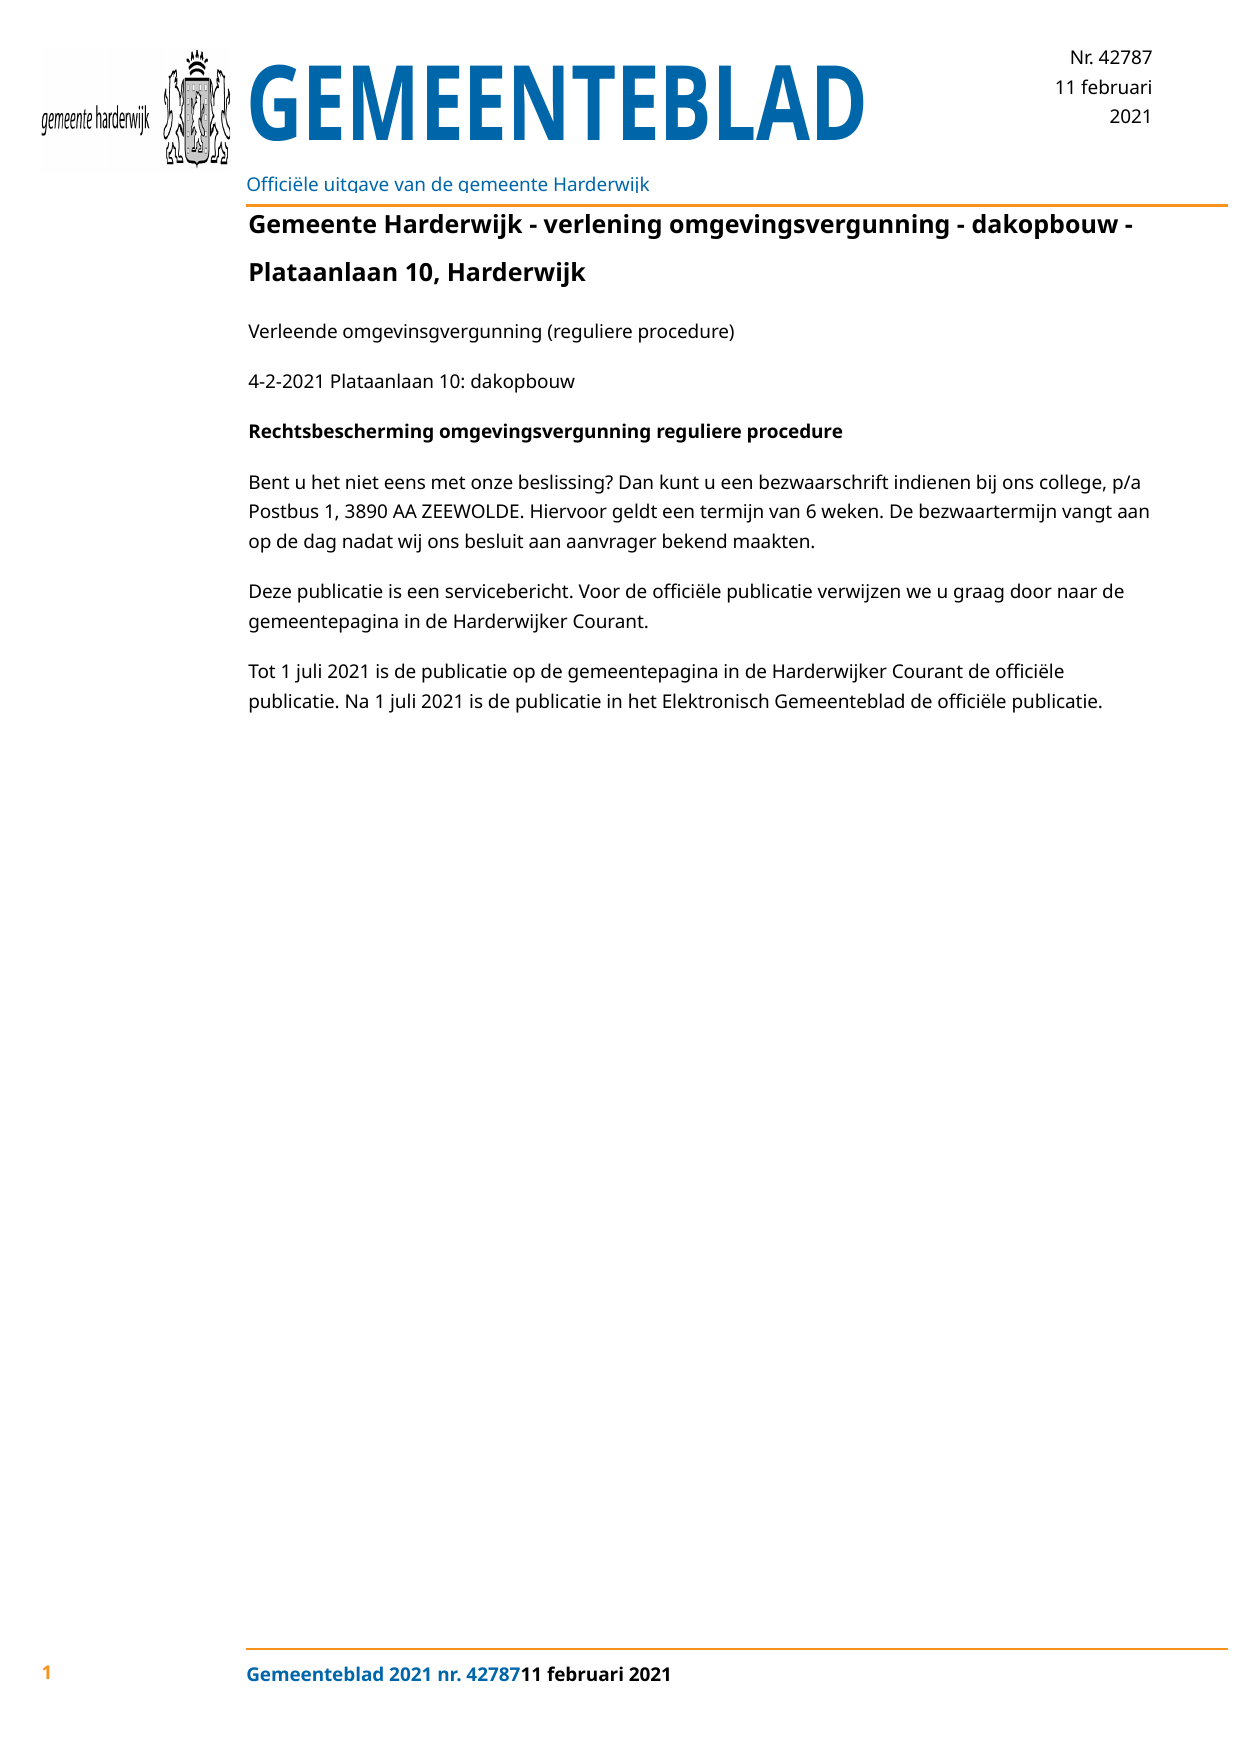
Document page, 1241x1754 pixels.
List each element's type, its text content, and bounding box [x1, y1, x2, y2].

text Tot 1 juli 2021 is de publicatie op de gemeentepagina in de Harderwijker Courant de officiële publicatie. Na 1 juli 2021 is de publicatie in het Elektronisch Gemeenteblad de officiële publicatie. [248, 659, 1152, 714]
text Deze publicatie is een servicebericht. Voor de officiële publicatie verwijzen we u graag door naar de gemeentepagina in de Harderwijker Courant. [248, 579, 1152, 634]
text Gemeente Harderwijk - verlening omgevingsvergunning - dakopbouw - Plataanlaan 10, Harderwijk [248, 207, 1152, 288]
picture [41, 47, 231, 172]
text 4-2-2021 Plataanlaan 10: dakopbouw [248, 368, 1152, 394]
text Verleende omgevinsgvergunning (reguliere procedure) [248, 318, 1152, 344]
text Rechtsbescherming omgevingsvergunning reguliere procedure [248, 419, 1152, 444]
text Bent u het niet eens met onze beslissing? Dan kunt u een bezwaarschrift indienen bij ons college, p/a Postbus 1, 3890 AA ZEEWOLDE. Hiervoor geldt een termijn van 6 weken. De bezwaartermijn vangt aan op de dag nadat wij ons besluit aan aanvrager bekend maakten. [248, 469, 1152, 554]
